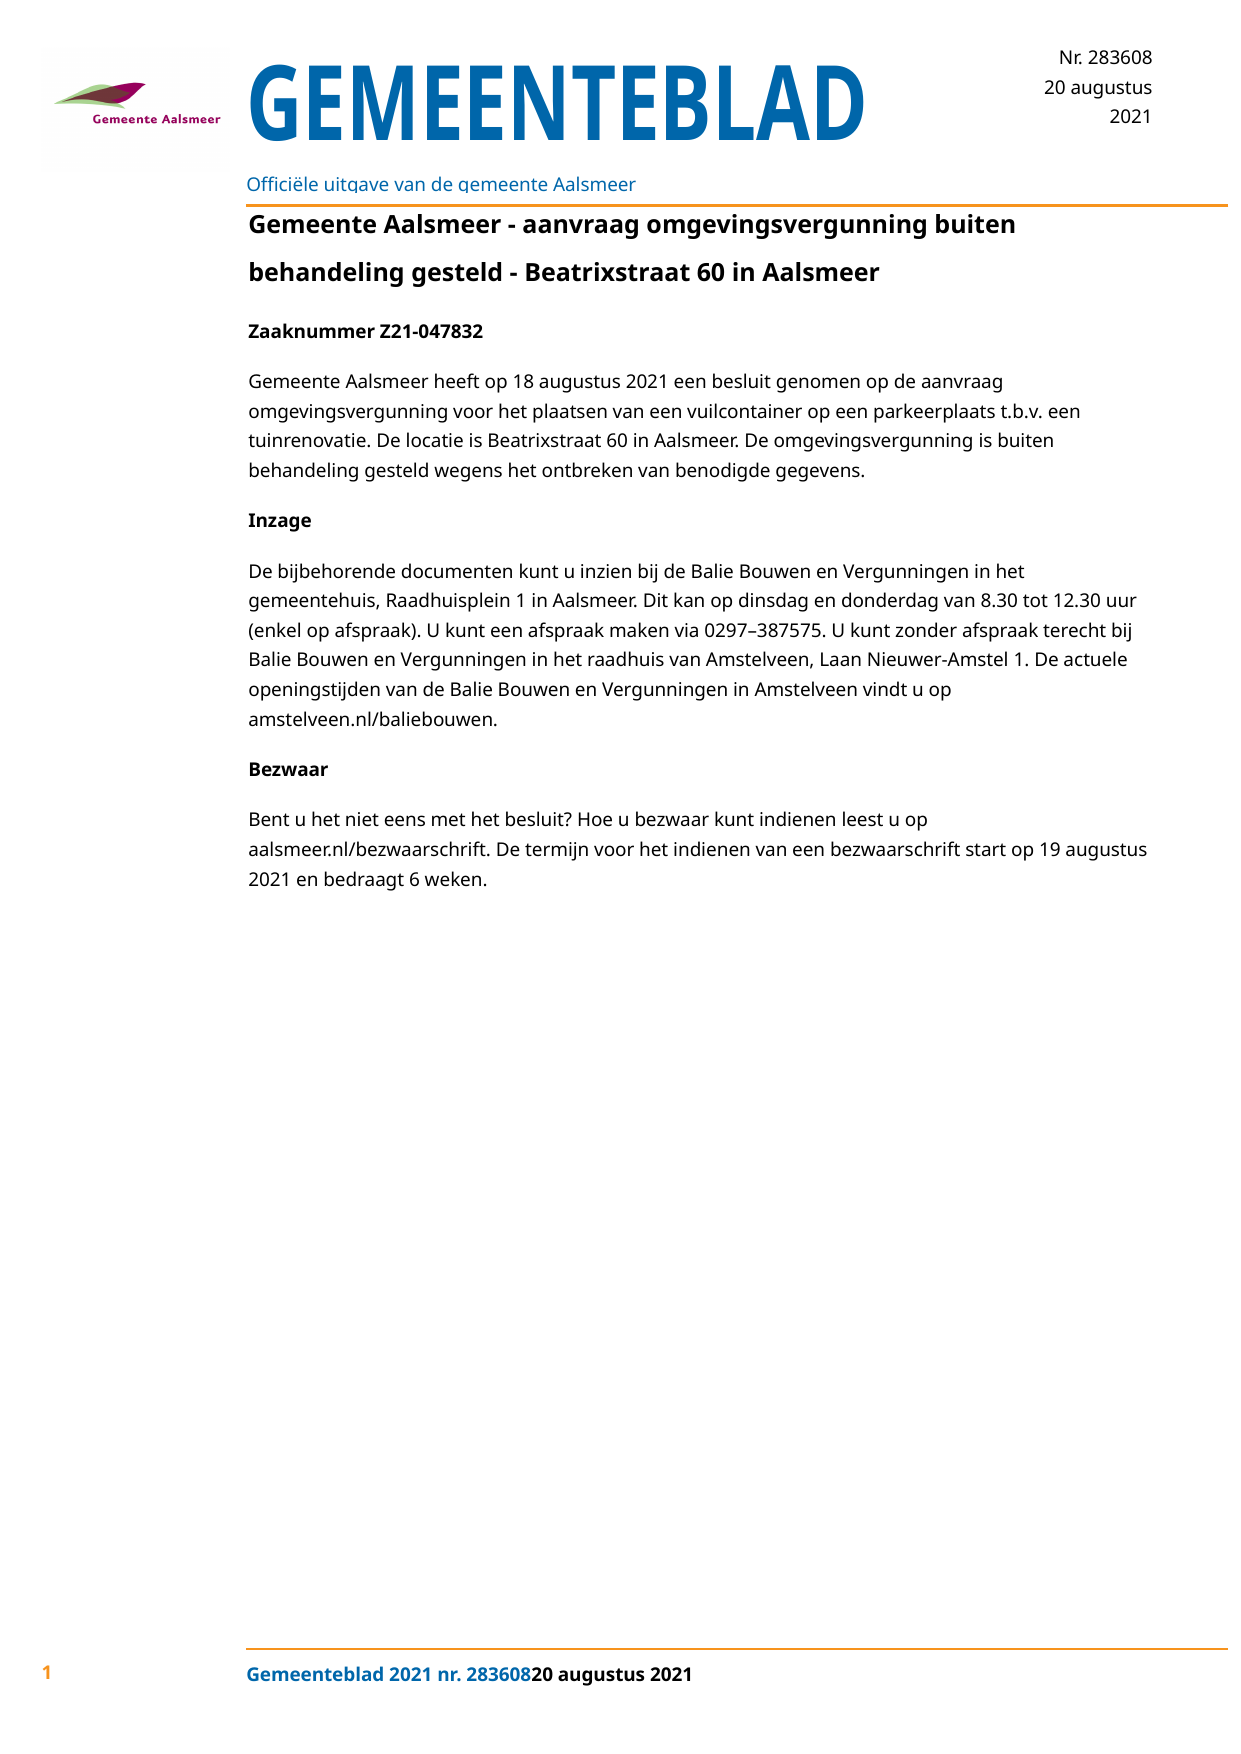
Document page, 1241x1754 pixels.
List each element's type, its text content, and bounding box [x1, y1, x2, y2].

text Bent u het niet eens met het besluit? Hoe u bezwaar kunt indienen leest u op aalsmeer.nl/bezwaarschrift. De termijn voor het indienen van een bezwaarschrift start op 19 augustus 2021 en bedraagt 6 weken. [248, 807, 1152, 892]
text Inzage [248, 507, 1152, 533]
text Gemeente Aalsmeer heeft op 18 augustus 2021 een besluit genomen op de aanvraag omgevingsvergunning voor het plaatsen van een vuilcontainer op een parkeerplaats t.b.v. een tuinrenovatie. De locatie is Beatrixstraat 60 in Aalsmeer. De omgevingsvergunning is buiten behandeling gesteld wegens het ontbreken van benodigde gegevens. [248, 368, 1152, 483]
text De bijbehorende documenten kunt u inzien bij de Balie Bouwen en Vergunningen in het gemeentehuis, Raadhuisplein 1 in Aalsmeer. Dit kan op dinsdag en donderdag van 8.30 tot 12.30 uur (enkel op afspraak). U kunt een afspraak maken via 0297–387575. U kunt zonder afspraak terecht bij Balie Bouwen en Vergunningen in het raadhuis van Amstelveen, Laan Nieuwer-Amstel 1. De actuele openingstijden van de Balie Bouwen en Vergunningen in Amstelveen vindt u op amstelveen.nl/baliebouwen. [248, 558, 1152, 732]
text Bezwaar [248, 756, 1152, 782]
text Gemeente Aalsmeer - aanvraag omgevingsvergunning buiten behandeling gesteld - Beatrixstraat 60 in Aalsmeer [248, 207, 1152, 288]
picture [41, 47, 231, 172]
text Zaaknummer Z21-047832 [248, 318, 1152, 344]
